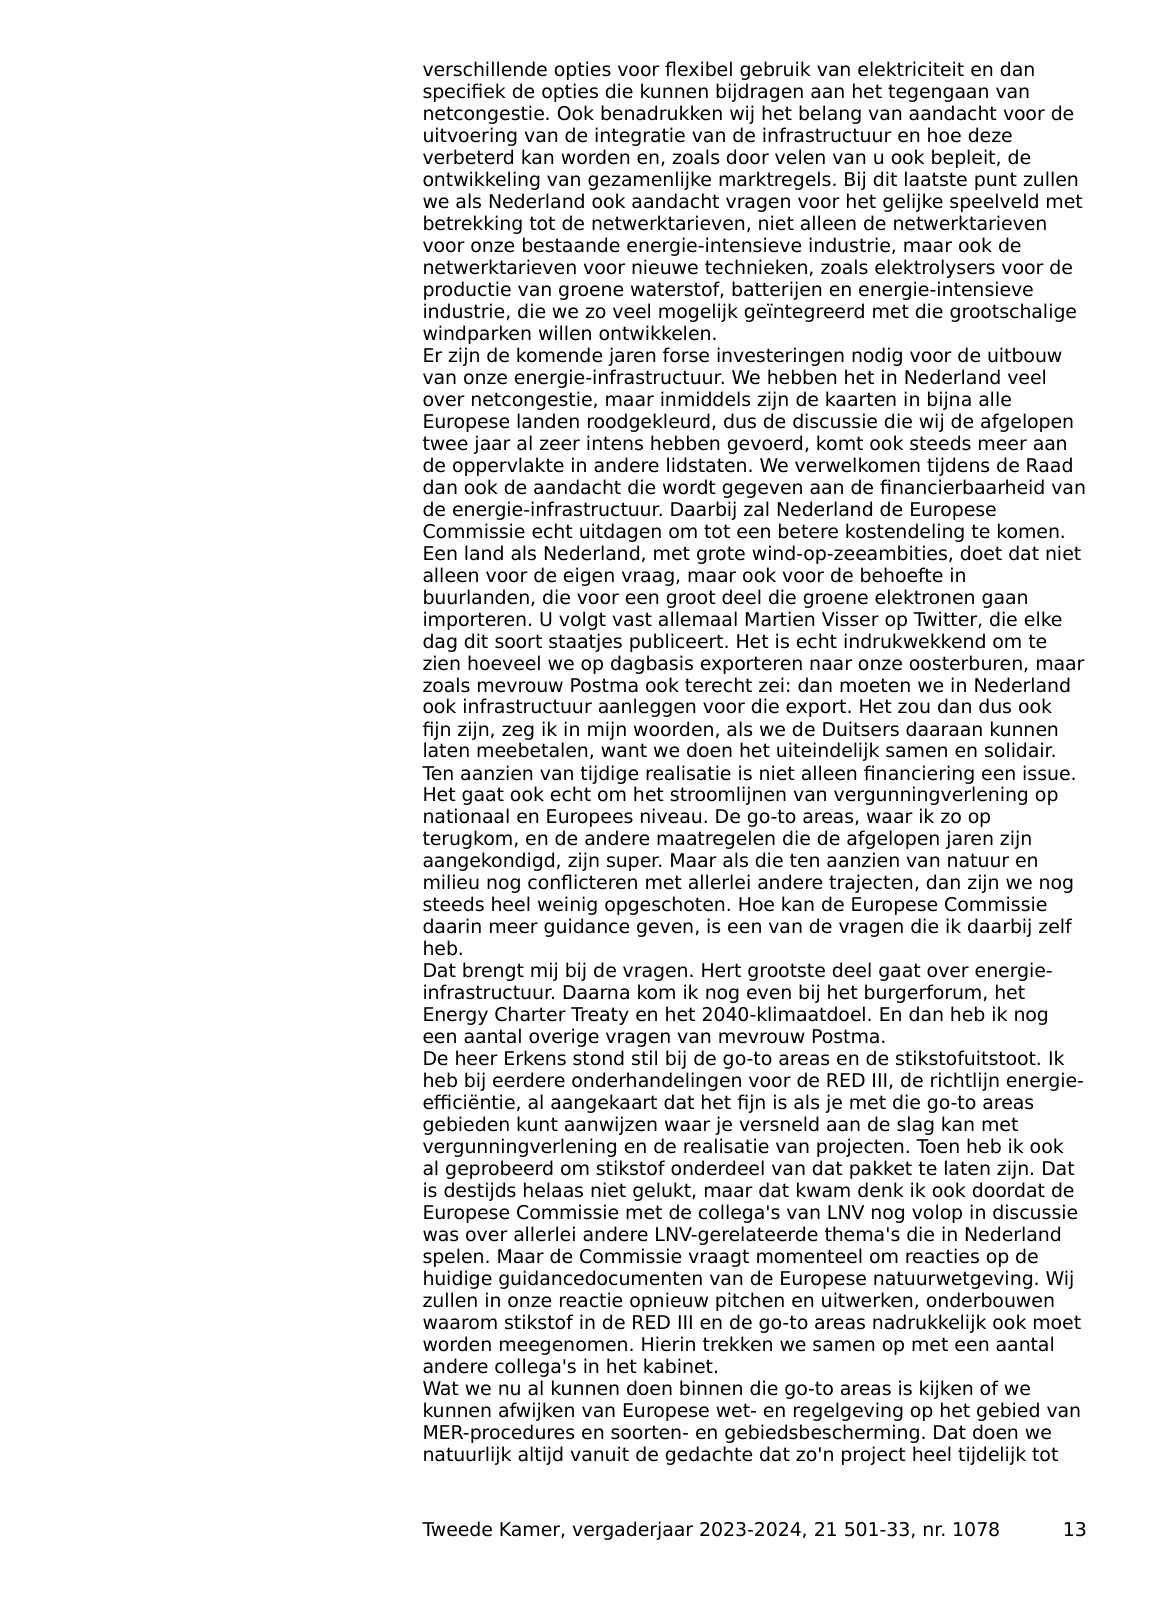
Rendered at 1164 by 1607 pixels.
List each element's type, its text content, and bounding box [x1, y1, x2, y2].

text Dat brengt mij bij de vragen. Hert grootste deel gaat over energie-infrastructuur. Daarna kom ik nog even bij het burgerforum, het Energy Charter Treaty en het 2040-klimaatdoel. En dan heb ik nog een aantal overige vragen van mevrouw Postma. [422, 960, 1087, 1048]
text Ten aanzien van tijdige realisatie is niet alleen financiering een issue. Het gaat ook echt om het stroomlijnen van vergunningverlening op nationaal en Europees niveau. De go-to areas, waar ik zo op terugkom, en de andere maatregelen die de afgelopen jaren zijn aangekondigd, zijn super. Maar als die ten aanzien van natuur en milieu nog conflicteren met allerlei andere trajecten, dan zijn we nog steeds heel weinig opgeschoten. Hoe kan de Europese Commissie daarin meer guidance geven, is een van de vragen die ik daarbij zelf heb. [422, 762, 1087, 960]
text Er zijn de komende jaren forse investeringen nodig voor de uitbouw van onze energie-infrastructuur. We hebben het in Nederland veel over netcongestie, maar inmiddels zijn de kaarten in bijna alle Europese landen roodgekleurd, dus de discussie die wij de afgelopen twee jaar al zeer intens hebben gevoerd, komt ook steeds meer aan de oppervlakte in andere lidstaten. We verwelkomen tijdens de Raad dan ook de aandacht die wordt gegeven aan de financierbaarheid van de energie-infrastructuur. Daarbij zal Nederland de Europese Commissie echt uitdagen om tot een betere kostendeling te komen. Een land als Nederland, met grote wind-op-zeeambities, doet dat niet alleen voor de eigen vraag, maar ook voor de behoefte in buurlanden, die voor een groot deel die groene elektronen gaan importeren. U volgt vast allemaal Martien Visser op Twitter, die elke dag dit soort staatjes publiceert. Het is echt indrukwekkend om te zien hoeveel we op dagbasis exporteren naar onze oosterburen, maar zoals mevrouw Postma ook terecht zei: dan moeten we in Nederland ook infrastructuur aanleggen voor die export. Het zou dan dus ook fijn zijn, zeg ik in mijn woorden, als we de Duitsers daaraan kunnen laten meebetalen, want we doen het uiteindelijk samen en solidair. [422, 345, 1087, 762]
text verschillende opties voor flexibel gebruik van elektriciteit en dan specifiek de opties die kunnen bijdragen aan het tegengaan van netcongestie. Ook benadrukken wij het belang van aandacht voor de uitvoering van de integratie van de infrastructuur en hoe deze verbeterd kan worden en, zoals door velen van u ook bepleit, de ontwikkeling van gezamenlijke marktregels. Bij dit laatste punt zullen we als Nederland ook aandacht vragen voor het gelijke speelveld met betrekking tot de netwerktarieven, niet alleen de netwerktarieven voor onze bestaande energie-intensieve industrie, maar ook de netwerktarieven voor nieuwe technieken, zoals elektrolysers voor de productie van groene waterstof, batterijen en energie-intensieve industrie, die we zo veel mogelijk geïntegreerd met die grootschalige windparken willen ontwikkelen. [422, 59, 1087, 345]
text De heer Erkens stond stil bij de go-to areas en de stikstofuitstoot. Ik heb bij eerdere onderhandelingen voor de RED III, de richtlijn energie-efficiëntie, al aangekaart dat het fijn is als je met die go-to areas gebieden kunt aanwijzen waar je versneld aan de slag kan met vergunningverlening en de realisatie van projecten. Toen heb ik ook al geprobeerd om stikstof onderdeel van dat pakket te laten zijn. Dat is destijds helaas niet gelukt, maar dat kwam denk ik ook doordat de Europese Commissie met de collega's van LNV nog volop in discussie was over allerlei andere LNV-gerelateerde thema's die in Nederland spelen. Maar de Commissie vraagt momenteel om reacties op de huidige guidancedocumenten van de Europese natuurwetgeving. Wij zullen in onze reactie opnieuw pitchen en uitwerken, onderbouwen waarom stikstof in de RED III en de go-to areas nadrukkelijk ook moet worden meegenomen. Hierin trekken we samen op met een aantal andere collega's in het kabinet. [422, 1048, 1087, 1378]
text Wat we nu al kunnen doen binnen die go-to areas is kijken of we kunnen afwijken van Europese wet- en regelgeving op het gebied van MER-procedures en soorten- en gebiedsbescherming. Dat doen we natuurlijk altijd vanuit de gedachte dat zo'n project heel tijdelijk tot [422, 1378, 1087, 1466]
